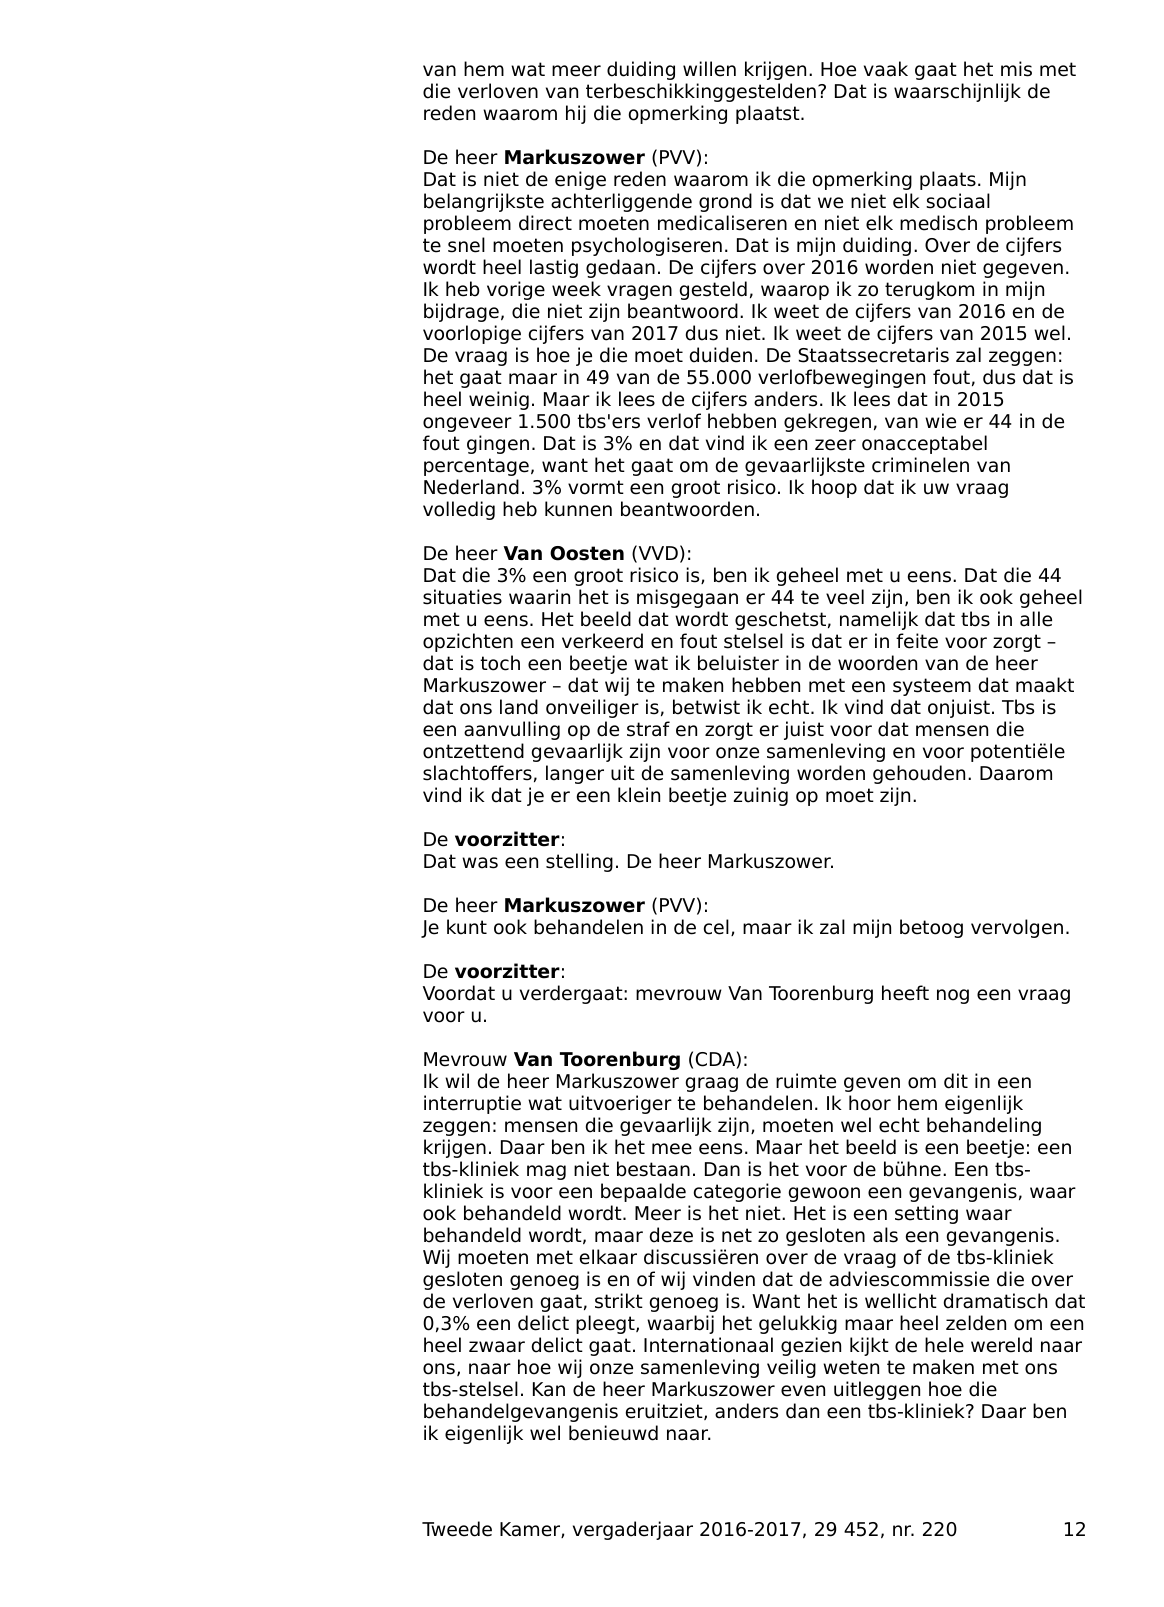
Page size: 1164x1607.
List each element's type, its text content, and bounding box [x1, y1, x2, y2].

text De voorzitter: [422, 829, 1087, 851]
text Mevrouw Van Toorenburg (CDA): [422, 1049, 1087, 1071]
text Je kunt ook behandelen in de cel, maar ik zal mijn betoog vervolgen. [422, 917, 1087, 939]
text Dat is niet de enige reden waarom ik die opmerking plaats. Mijn belangrijkste achterliggende grond is dat we niet elk sociaal probleem direct moeten medicaliseren en niet elk medisch probleem te snel moeten psychologiseren. Dat is mijn duiding. Over de cijfers wordt heel lastig gedaan. De cijfers over 2016 worden niet gegeven. Ik heb vorige week vragen gesteld, waarop ik zo terugkom in mijn bijdrage, die niet zijn beantwoord. Ik weet de cijfers van 2016 en de voorlopige cijfers van 2017 dus niet. Ik weet de cijfers van 2015 wel. De vraag is hoe je die moet duiden. De Staatssecretaris zal zeggen: het gaat maar in 49 van de 55.000 verlofbewegingen fout, dus dat is heel weinig. Maar ik lees de cijfers anders. Ik lees dat in 2015 ongeveer 1.500 tbs'ers verlof hebben gekregen, van wie er 44 in de fout gingen. Dat is 3% en dat vind ik een zeer onacceptabel percentage, want het gaat om de gevaarlijkste criminelen van Nederland. 3% vormt een groot risico. Ik hoop dat ik uw vraag volledig heb kunnen beantwoorden. [422, 169, 1087, 521]
text De heer Van Oosten (VVD): [422, 543, 1087, 565]
text De voorzitter: [422, 961, 1087, 983]
text Dat die 3% een groot risico is, ben ik geheel met u eens. Dat die 44 situaties waarin het is misgegaan er 44 te veel zijn, ben ik ook geheel met u eens. Het beeld dat wordt geschetst, namelijk dat tbs in alle opzichten een verkeerd en fout stelsel is dat er in feite voor zorgt – dat is toch een beetje wat ik beluister in de woorden van de heer Markuszower – dat wij te maken hebben met een systeem dat maakt dat ons land onveiliger is, betwist ik echt. Ik vind dat onjuist. Tbs is een aanvulling op de straf en zorgt er juist voor dat mensen die ontzettend gevaarlijk zijn voor onze samenleving en voor potentiële slachtoffers, langer uit de samenleving worden gehouden. Daarom vind ik dat je er een klein beetje zuinig op moet zijn. [422, 565, 1087, 807]
text Ik wil de heer Markuszower graag de ruimte geven om dit in een interruptie wat uitvoeriger te behandelen. Ik hoor hem eigenlijk zeggen: mensen die gevaarlijk zijn, moeten wel echt behandeling krijgen. Daar ben ik het mee eens. Maar het beeld is een beetje: een tbs-kliniek mag niet bestaan. Dan is het voor de bühne. Een tbs-kliniek is voor een bepaalde categorie gewoon een gevangenis, waar ook behandeld wordt. Meer is het niet. Het is een setting waar behandeld wordt, maar deze is net zo gesloten als een gevangenis. Wij moeten met elkaar discussiëren over de vraag of de tbs-kliniek gesloten genoeg is en of wij vinden dat de adviescommissie die over de verloven gaat, strikt genoeg is. Want het is wellicht dramatisch dat 0,3% een delict pleegt, waarbij het gelukkig maar heel zelden om een heel zwaar delict gaat. Internationaal gezien kijkt de hele wereld naar ons, naar hoe wij onze samenleving veilig weten te maken met ons tbs-stelsel. Kan de heer Markuszower even uitleggen hoe die behandelgevangenis eruitziet, anders dan een tbs-kliniek? Daar ben ik eigenlijk wel benieuwd naar. [422, 1071, 1087, 1445]
text De heer Markuszower (PVV): [422, 895, 1087, 917]
text Dat was een stelling. De heer Markuszower. [422, 851, 1087, 873]
text Voordat u verdergaat: mevrouw Van Toorenburg heeft nog een vraag voor u. [422, 983, 1087, 1027]
text De heer Markuszower (PVV): [422, 147, 1087, 169]
text van hem wat meer duiding willen krijgen. Hoe vaak gaat het mis met die verloven van terbeschikkinggestelden? Dat is waarschijnlijk de reden waarom hij die opmerking plaatst. [422, 59, 1087, 125]
